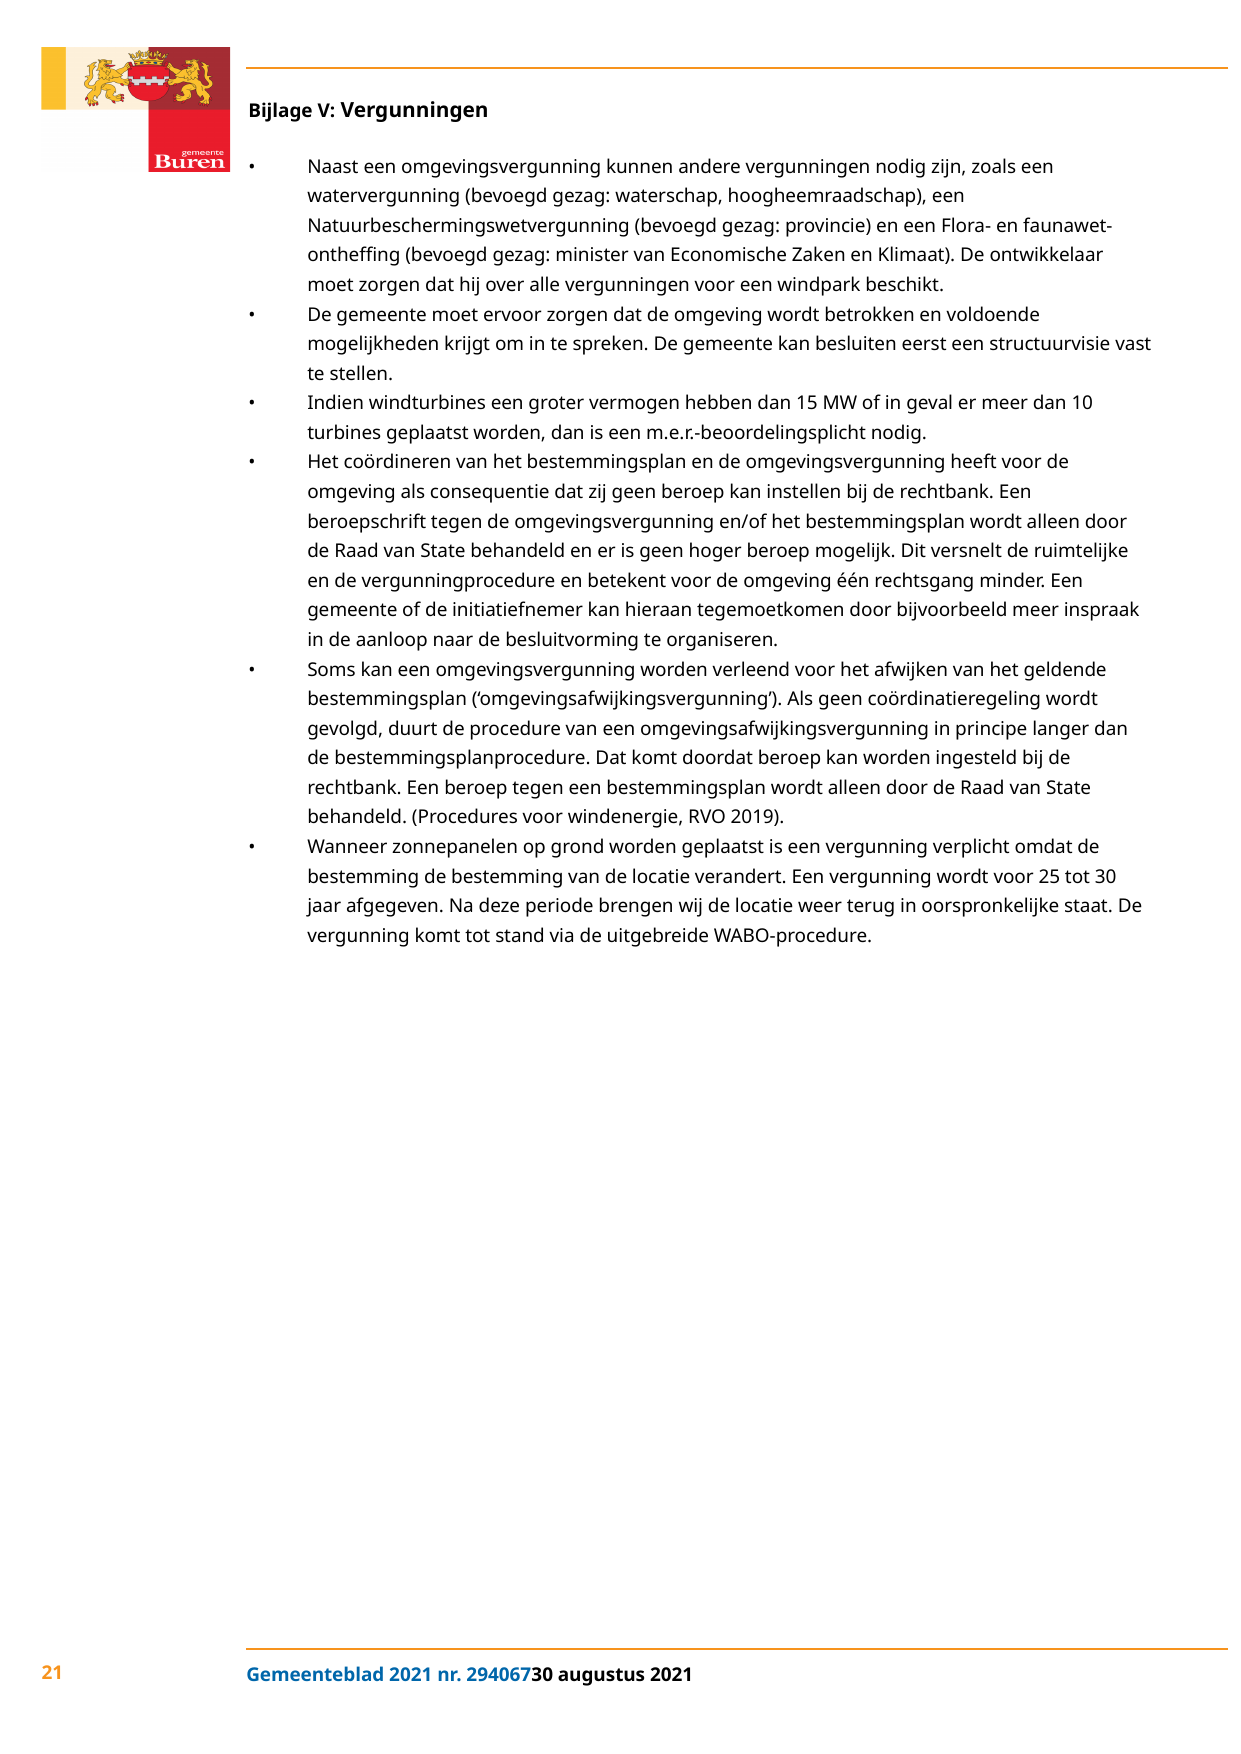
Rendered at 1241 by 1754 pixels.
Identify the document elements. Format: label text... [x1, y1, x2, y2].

list Indien windturbines een groter vermogen hebben dan 15 MW of in geval er meer dan 10 turbines geplaatst worden, dan is een m.e.r.-beoordelingsplicht nodig. [248, 389, 1152, 445]
text Bijlage V: Vergunningen [248, 95, 1152, 123]
list De gemeente moet ervoor zorgen dat de omgeving wordt betrokken en voldoende mogelijkheden krijgt om in te spreken. De gemeente kan besluiten eerst een structuurvisie vast te stellen. [248, 301, 1152, 386]
list Soms kan een omgevingsvergunning worden verleend voor het afwijken van het geldende bestemmingsplan (‘omgevingsafwijkingsvergunning’). Als geen coördinatieregeling wordt gevolgd, duurt de procedure van een omgevingsafwijkingsvergunning in principe langer dan de bestemmingsplanprocedure. Dat komt doordat beroep kan worden ingesteld bij de rechtbank. Een beroep tegen een bestemmingsplan wordt alleen door de Raad van State behandeld. (Procedures voor windenergie, RVO 2019). [248, 656, 1152, 829]
list Wanneer zonnepanelen op grond worden geplaatst is een vergunning verplicht omdat de bestemming de bestemming van de locatie verandert. Een vergunning wordt voor 25 tot 30 jaar afgegeven. Na deze periode brengen wij de locatie weer terug in oorspronkelijke staat. De vergunning komt tot stand via de uitgebreide WABO-procedure. [248, 833, 1152, 948]
list Het coördineren van het bestemmingsplan en de omgevingsvergunning heeft voor de omgeving als consequentie dat zij geen beroep kan instellen bij de rechtbank. Een beroepschrift tegen de omgevingsvergunning en/of het bestemmingsplan wordt alleen door de Raad van State behandeld en er is geen hoger beroep mogelijk. Dit versnelt de ruimtelijke en de vergunningprocedure en betekent voor de omgeving één rechtsgang minder. Een gemeente of de initiatiefnemer kan hieraan tegemoetkomen door bijvoorbeeld meer inspraak in de aanloop naar de besluitvorming te organiseren. [248, 449, 1152, 652]
picture [41, 47, 231, 172]
list Naast een omgevingsvergunning kunnen andere vergunningen nodig zijn, zoals een watervergunning (bevoegd gezag: waterschap, hoogheemraadschap), een Natuurbeschermingswetvergunning (bevoegd gezag: provincie) en een Flora- en faunawet-ontheffing (bevoegd gezag: minister van Economische Zaken en Klimaat). De ontwikkelaar moet zorgen dat hij over alle vergunningen voor een windpark beschikt. [248, 153, 1152, 297]
